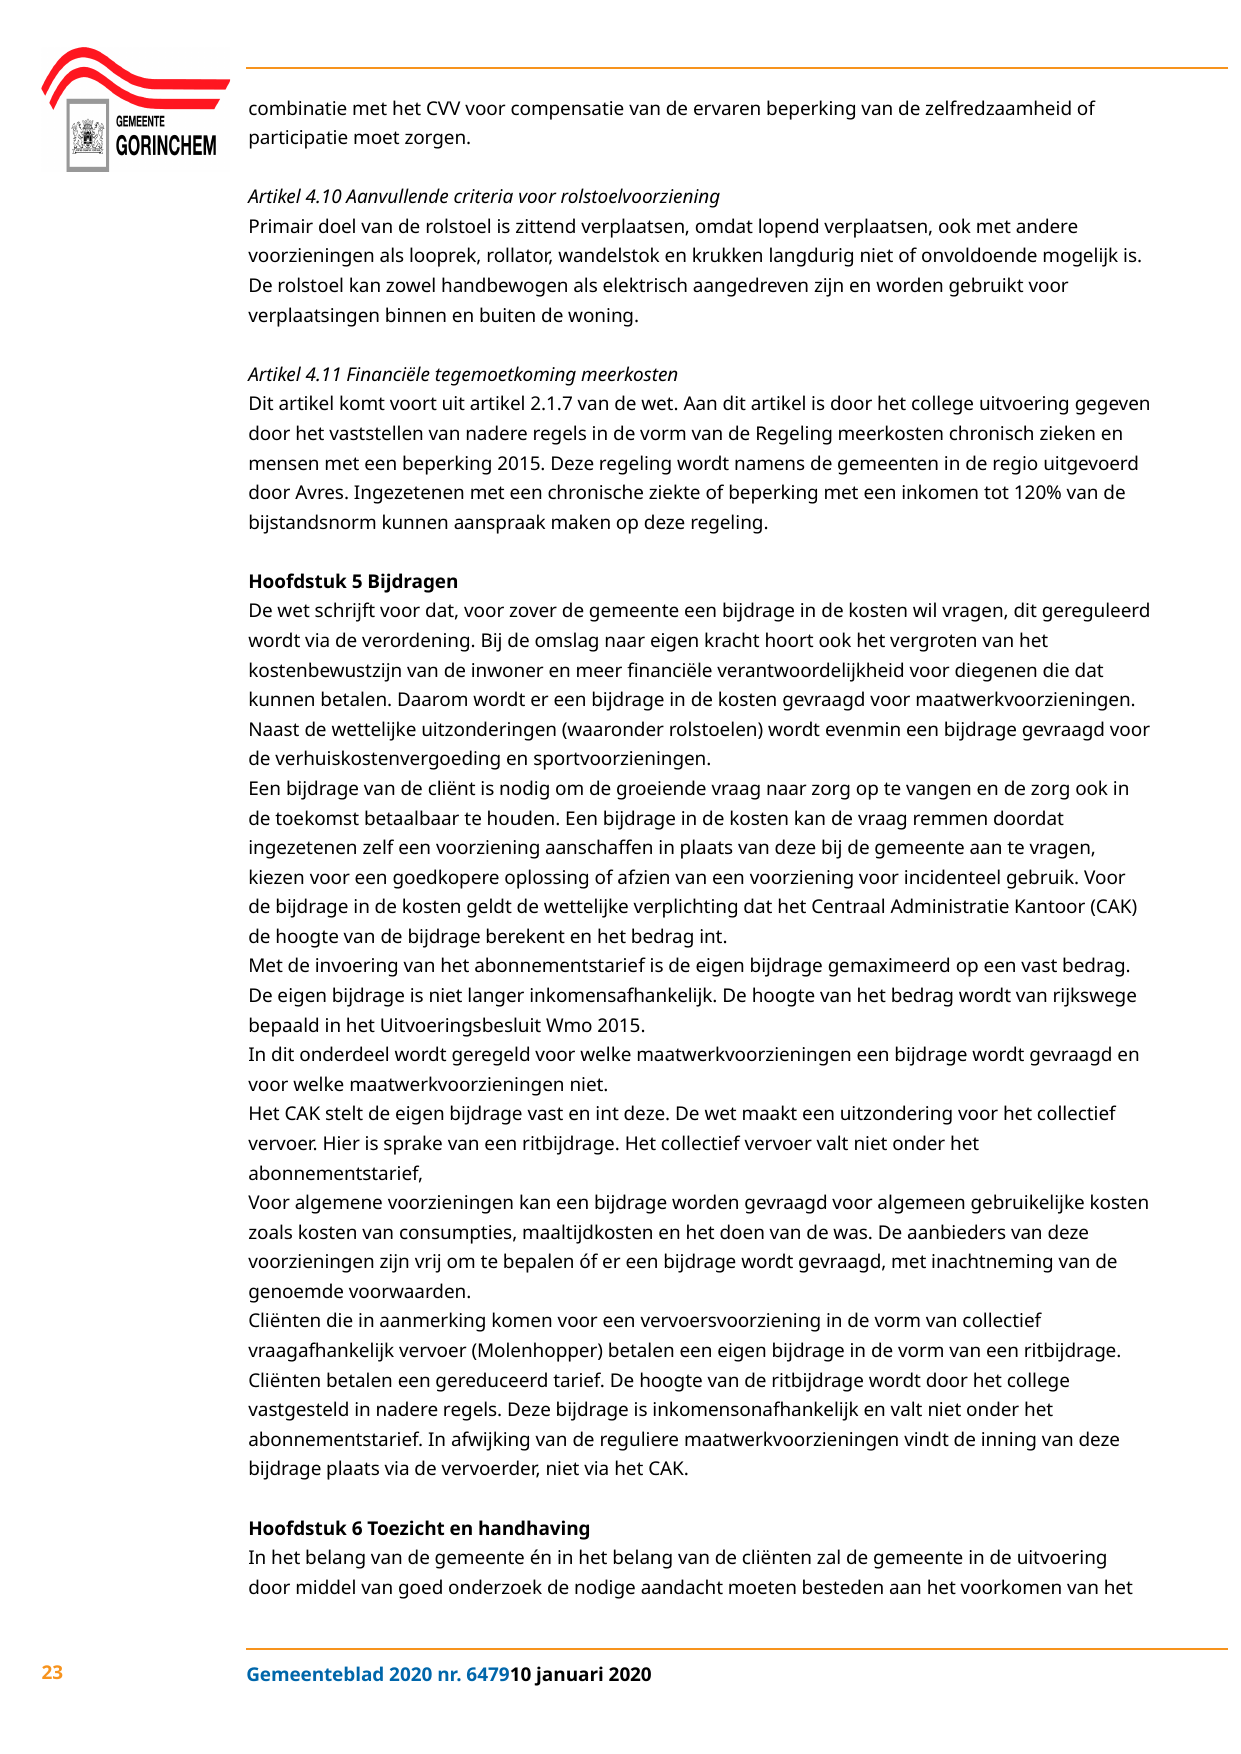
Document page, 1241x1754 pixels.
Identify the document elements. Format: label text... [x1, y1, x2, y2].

text Primair doel van de rolstoel is zittend verplaatsen, omdat lopend verplaatsen, ook met andere voorzieningen als looprek, rollator, wandelstok en krukken langdurig niet of onvoldoende mogelijk is. De rolstoel kan zowel handbewogen als elektrisch aangedreven zijn en worden gebruikt voor verplaatsingen binnen en buiten de woning. [248, 213, 1152, 328]
text Hoofdstuk 6 Toezicht en handhaving [248, 1515, 1152, 1541]
text De wet schrijft voor dat, voor zover de gemeente een bijdrage in de kosten wil vragen, dit gereguleerd wordt via de verordening. Bij de omslag naar eigen kracht hoort ook het vergroten van het kostenbewustzijn van de inwoner en meer financiële verantwoordelijkheid voor diegenen die dat kunnen betalen. Daarom wordt er een bijdrage in de kosten gevraagd voor maatwerkvoorzieningen. Naast de wettelijke uitzonderingen (waaronder rolstoelen) wordt evenmin een bijdrage gevraagd voor de verhuiskostenvergoeding en sportvoorzieningen. [248, 598, 1152, 771]
text Het CAK stelt de eigen bijdrage vast en int deze. De wet maakt een uitzondering voor het collectief vervoer. Hier is sprake van een ritbijdrage. Het collectief vervoer valt niet onder het abonnementstarief, [248, 1101, 1152, 1186]
text Cliënten die in aanmerking komen voor een vervoersvoorziening in de vorm van collectief vraagafhankelijk vervoer (Molenhopper) betalen een eigen bijdrage in de vorm van een ritbijdrage. Cliënten betalen een gereduceerd tarief. De hoogte van de ritbijdrage wordt door het college vastgesteld in nadere regels. Deze bijdrage is inkomensonafhankelijk en valt niet onder het abonnementstarief. In afwijking van de reguliere maatwerkvoorzieningen vindt de inning van deze bijdrage plaats via de vervoerder, niet via het CAK. [248, 1308, 1152, 1481]
text Voor algemene voorzieningen kan een bijdrage worden gevraagd voor algemeen gebruikelijke kosten zoals kosten van consumpties, maaltijdkosten en het doen van de was. De aanbieders van deze voorzieningen zijn vrij om te bepalen óf er een bijdrage wordt gevraagd, met inachtneming van de genoemde voorwaarden. [248, 1189, 1152, 1304]
text Een bijdrage van de cliënt is nodig om de groeiende vraag naar zorg op te vangen en de zorg ook in de toekomst betaalbaar te houden. Een bijdrage in de kosten kan de vraag remmen doordat ingezetenen zelf een voorziening aanschaffen in plaats van deze bij de gemeente aan te vragen, kiezen voor een goedkopere oplossing of afzien van een voorziening voor incidenteel gebruik. Voor de bijdrage in de kosten geldt de wettelijke verplichting dat het Centraal Administratie Kantoor (CAK) de hoogte van de bijdrage berekent en het bedrag int. [248, 775, 1152, 949]
text In dit onderdeel wordt geregeld voor welke maatwerkvoorzieningen een bijdrage wordt gevraagd en voor welke maatwerkvoorzieningen niet. [248, 1041, 1152, 1097]
text Hoofdstuk 5 Bijdragen [248, 568, 1152, 594]
text Met de invoering van het abonnementstarief is de eigen bijdrage gemaximeerd op een vast bedrag. De eigen bijdrage is niet langer inkomensafhankelijk. De hoogte van het bedrag wordt van rijkswege bepaald in het Uitvoeringsbesluit Wmo 2015. [248, 953, 1152, 1038]
text Artikel 4.10 Aanvullende criteria voor rolstoelvoorziening [248, 183, 1152, 209]
text Dit artikel komt voort uit artikel 2.1.7 van de wet. Aan dit artikel is door het college uitvoering gegeven door het vaststellen van nadere regels in de vorm van de Regeling meerkosten chronisch zieken en mensen met een beperking 2015. Deze regeling wordt namens de gemeenten in de regio uitgevoerd door Avres. Ingezetenen met een chronische ziekte of beperking met een inkomen tot 120% van de bijstandsnorm kunnen aanspraak maken op deze regeling. [248, 391, 1152, 535]
picture [41, 47, 231, 172]
text Artikel 4.11 Financiële tegemoetkoming meerkosten [248, 361, 1152, 387]
text In het belang van de gemeente én in het belang van de cliënten zal de gemeente in de uitvoering door middel van goed onderzoek de nodige aandacht moeten besteden aan het voorkomen van het [248, 1544, 1152, 1600]
text combinatie met het CVV voor compensatie van de ervaren beperking van de zelfredzaamheid of participatie moet zorgen. [248, 95, 1152, 150]
